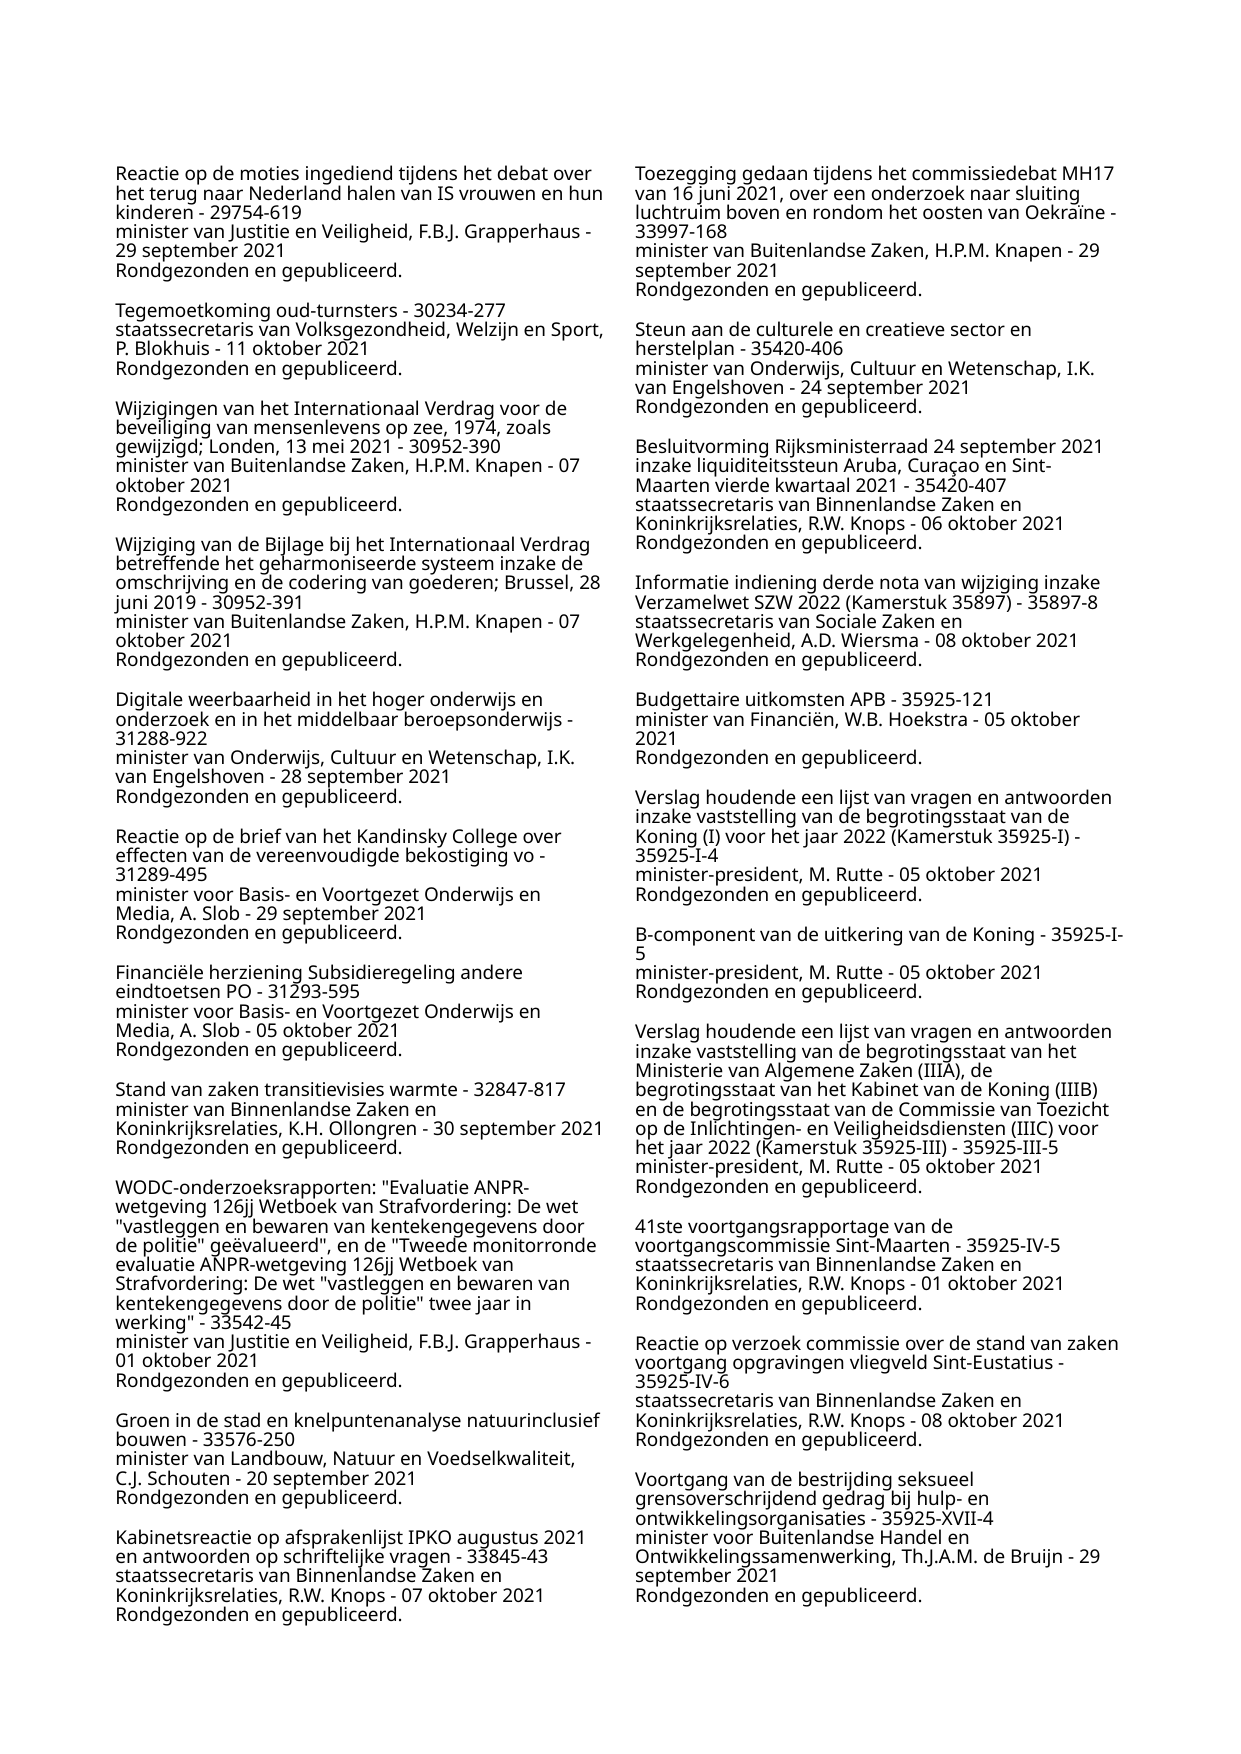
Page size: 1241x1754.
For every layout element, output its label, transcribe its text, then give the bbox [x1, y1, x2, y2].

text Tegemoetkoming oud-turnsters - 30234-277 [115, 302, 605, 321]
text Rondgezonden en gepubliceerd. [635, 1431, 1125, 1450]
text minister van Justitie en Veiligheid, F.B.J. Grapperhaus - 01 oktober 2021 [115, 1333, 605, 1372]
text Informatie indiening derde nota van wijziging inzake Verzamelwet SZW 2022 (Kamerstuk 35897) - 35897-8 [635, 574, 1125, 613]
text Rondgezonden en gepubliceerd. [115, 924, 605, 943]
text Stand van zaken transitievisies warmte - 32847-817 [115, 1081, 605, 1101]
text Verslag houdende een lijst van vragen en antwoorden inzake vaststelling van de begrotingsstaat van de Koning (I) voor het jaar 2022 (Kamerstuk 35925-I) - 35925-I-4 [635, 789, 1125, 866]
text WODC-onderzoeksrapporten: "Evaluatie ANPR-wetgeving 126jj Wetboek van Strafvordering: De wet "vastleggen en bewaren van kentekengegevens door de politie" geëvalueerd", en de "Tweede monitorronde evaluatie ANPR-wetgeving 126jj Wetboek van Strafvordering: De wet "vastleggen en bewaren van kentekengegevens door de politie" twee jaar in werking" - 33542-45 [115, 1179, 605, 1333]
text 41ste voortgangsrapportage van de voortgangscommissie Sint-Maarten - 35925-IV-5 [635, 1218, 1125, 1256]
text minister van Onderwijs, Cultuur en Wetenschap, I.K. van Engelshoven - 24 september 2021 [635, 359, 1125, 398]
text Rondgezonden en gepubliceerd. [635, 1295, 1125, 1314]
text Steun aan de culturele en creatieve sector en herstelplan - 35420-406 [635, 321, 1125, 359]
text Rondgezonden en gepubliceerd. [115, 1041, 605, 1061]
text B-component van de uitkering van de Koning - 35925-I-5 [635, 926, 1125, 964]
text Rondgezonden en gepubliceerd. [115, 359, 605, 379]
text minister-president, M. Rutte - 05 oktober 2021 [635, 866, 1125, 886]
text Groen in de stad en knelpuntenanalyse natuurinclusief bouwen - 33576-250 [115, 1412, 605, 1450]
text minister van Buitenlandse Zaken, H.P.M. Knapen - 07 oktober 2021 [115, 613, 605, 651]
text Rondgezonden en gepubliceerd. [635, 1178, 1125, 1197]
text Rondgezonden en gepubliceerd. [635, 749, 1125, 768]
text Rondgezonden en gepubliceerd. [635, 281, 1125, 300]
text Rondgezonden en gepubliceerd. [635, 534, 1125, 554]
text Digitale weerbaarheid in het hoger onderwijs en onderzoek en in het middelbaar beroepsonderwijs - 31288-922 [115, 691, 605, 749]
text staatssecretaris van Binnenlandse Zaken en Koninkrijksrelaties, R.W. Knops - 01 oktober 2021 [635, 1256, 1125, 1295]
text minister van Buitenlandse Zaken, H.P.M. Knapen - 29 september 2021 [635, 242, 1125, 281]
text staatssecretaris van Binnenlandse Zaken en Koninkrijksrelaties, R.W. Knops - 08 oktober 2021 [635, 1392, 1125, 1431]
text Rondgezonden en gepubliceerd. [115, 496, 605, 515]
text Verslag houdende een lijst van vragen en antwoorden inzake vaststelling van de begrotingsstaat van het Ministerie van Algemene Zaken (IIIA), de begrotingsstaat van het Kabinet van de Koning (IIIB) en de begrotingsstaat van de Commissie van Toezicht op de Inlichtingen- en Veiligheidsdiensten (IIIC) voor het jaar 2022 (Kamerstuk 35925-III) - 35925-III-5 [635, 1023, 1125, 1158]
text Rondgezonden en gepubliceerd. [115, 262, 605, 281]
text Rondgezonden en gepubliceerd. [635, 886, 1125, 905]
text minister-president, M. Rutte - 05 oktober 2021 [635, 1158, 1125, 1178]
text Wijziging van de Bijlage bij het Internationaal Verdrag betreffende het geharmoniseerde systeem inzake de omschrijving en de codering van goederen; Brussel, 28 juni 2019 - 30952-391 [115, 536, 605, 613]
text minister voor Buitenlandse Handel en Ontwikkelingssamenwerking, Th.J.A.M. de Bruijn - 29 september 2021 [635, 1529, 1125, 1587]
text Rondgezonden en gepubliceerd. [635, 983, 1125, 1003]
text minister voor Basis- en Voortgezet Onderwijs en Media, A. Slob - 05 oktober 2021 [115, 1003, 605, 1041]
text minister van Onderwijs, Cultuur en Wetenschap, I.K. van Engelshoven - 28 september 2021 [115, 749, 605, 788]
text Rondgezonden en gepubliceerd. [115, 1372, 605, 1391]
text staatssecretaris van Sociale Zaken en Werkgelegenheid, A.D. Wiersma - 08 oktober 2021 [635, 613, 1125, 651]
text Financiële herziening Subsidieregeling andere eindtoetsen PO - 31293-595 [115, 964, 605, 1003]
text minister van Justitie en Veiligheid, F.B.J. Grapperhaus - 29 september 2021 [115, 223, 605, 262]
text Reactie op de brief van het Kandinsky College over effecten van de vereenvoudigde bekostiging vo - 31289-495 [115, 828, 605, 886]
text minister van Landbouw, Natuur en Voedselkwaliteit, C.J. Schouten - 20 september 2021 [115, 1450, 605, 1489]
text Rondgezonden en gepubliceerd. [115, 788, 605, 807]
text minister van Binnenlandse Zaken en Koninkrijksrelaties, K.H. Ollongren - 30 september 2021 [115, 1101, 605, 1139]
text Budgettaire uitkomsten APB - 35925-121 [635, 691, 1125, 711]
text minister van Buitenlandse Zaken, H.P.M. Knapen - 07 oktober 2021 [115, 457, 605, 496]
text Rondgezonden en gepubliceerd. [635, 651, 1125, 671]
text Rondgezonden en gepubliceerd. [115, 1606, 605, 1625]
text Toezegging gedaan tijdens het commissiedebat MH17 van 16 juni 2021, over een onderzoek naar sluiting luchtruim boven en rondom het oosten van Oekraïne - 33997-168 [635, 165, 1125, 242]
text Voortgang van de bestrijding seksueel grensoverschrijdend gedrag bij hulp- en ontwikkelingsorganisaties - 35925-XVII-4 [635, 1471, 1125, 1529]
text Rondgezonden en gepubliceerd. [115, 1139, 605, 1158]
text Rondgezonden en gepubliceerd. [115, 651, 605, 671]
text Kabinetsreactie op afsprakenlijst IPKO augustus 2021 en antwoorden op schriftelijke vragen - 33845-43 [115, 1529, 605, 1567]
text minister-president, M. Rutte - 05 oktober 2021 [635, 964, 1125, 983]
text Wijzigingen van het Internationaal Verdrag voor de beveiliging van mensenlevens op zee, 1974, zoals gewijzigd; Londen, 13 mei 2021 - 30952-390 [115, 399, 605, 457]
text Reactie op de moties ingediend tijdens het debat over het terug naar Nederland halen van IS vrouwen en hun kinderen - 29754-619 [115, 165, 605, 223]
text Rondgezonden en gepubliceerd. [635, 398, 1125, 417]
text staatssecretaris van Binnenlandse Zaken en Koninkrijksrelaties, R.W. Knops - 06 oktober 2021 [635, 496, 1125, 534]
text staatssecretaris van Binnenlandse Zaken en Koninkrijksrelaties, R.W. Knops - 07 oktober 2021 [115, 1567, 605, 1606]
text Rondgezonden en gepubliceerd. [635, 1587, 1125, 1606]
text Reactie op verzoek commissie over de stand van zaken voortgang opgravingen vliegveld Sint-Eustatius - 35925-IV-6 [635, 1335, 1125, 1392]
text Besluitvorming Rijksministerraad 24 september 2021 inzake liquiditeitssteun Aruba, Curaçao en Sint-Maarten vierde kwartaal 2021 - 35420-407 [635, 438, 1125, 496]
text staatssecretaris van Volksgezondheid, Welzijn en Sport, P. Blokhuis - 11 oktober 2021 [115, 321, 605, 359]
text minister voor Basis- en Voortgezet Onderwijs en Media, A. Slob - 29 september 2021 [115, 886, 605, 924]
text minister van Financiën, W.B. Hoekstra - 05 oktober 2021 [635, 711, 1125, 749]
text Rondgezonden en gepubliceerd. [115, 1489, 605, 1508]
